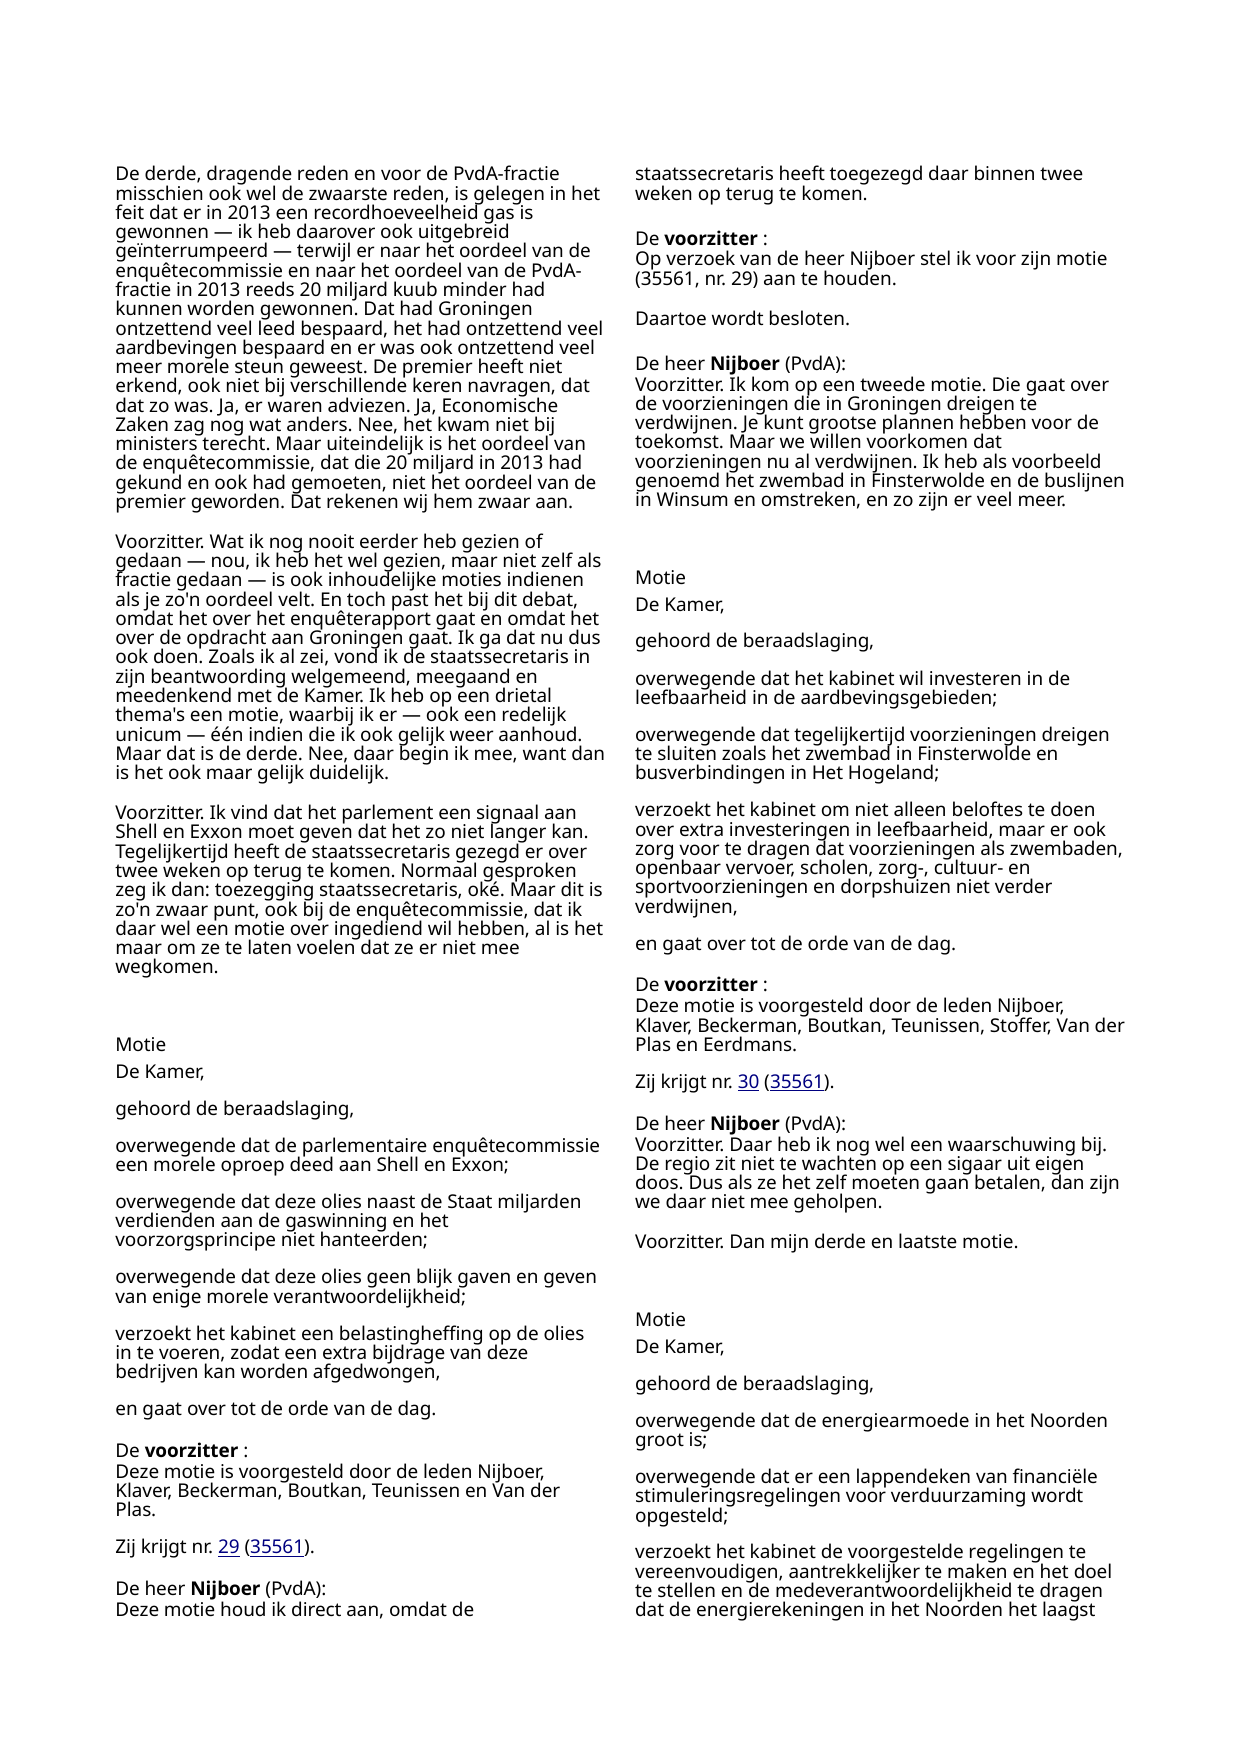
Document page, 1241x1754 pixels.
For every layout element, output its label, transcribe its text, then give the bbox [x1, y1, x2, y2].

text Deze motie is voorgesteld door de leden Nijboer, Klaver, Beckerman, Boutkan, Teunissen en Van der Plas. [115, 1463, 605, 1521]
text verzoekt het kabinet de voorgestelde regelingen te vereenvoudigen, aantrekkelijker te maken en het doel te stellen en de medeverantwoordelijkheid te dragen dat de energierekeningen in het Noorden het laagst [635, 1543, 1125, 1621]
text Zij krijgt nr. 30 (35561). [635, 1073, 1125, 1092]
text De voorzitter : [635, 225, 1125, 250]
text De voorzitter : [115, 1437, 605, 1463]
text Op verzoek van de heer Nijboer stel ik voor zijn motie (35561, nr. 29) aan te houden. [635, 250, 1125, 289]
text Motie [635, 1306, 1125, 1332]
text gehoord de beraadslaging, [635, 632, 1125, 652]
text staatssecretaris heeft toegezegd daar binnen twee weken op terug te komen. [635, 165, 1125, 204]
text overwegende dat de parlementaire enquêtecommissie een morele oproep deed aan Shell en Exxon; [115, 1137, 605, 1175]
text De heer Nijboer (PvdA): [635, 350, 1125, 376]
text verzoekt het kabinet een belastingheffing op de olies in te voeren, zodat een extra bijdrage van deze bedrijven kan worden afgedwongen, [115, 1325, 605, 1382]
text en gaat over tot de orde van de dag. [115, 1400, 605, 1419]
text De heer Nijboer (PvdA): [635, 1110, 1125, 1136]
text overwegende dat tegelijkertijd voorzieningen dreigen te sluiten zoals het zwembad in Finsterwolde en busverbindingen in Het Hogeland; [635, 726, 1125, 783]
text Voorzitter. Daar heb ik nog wel een waarschuwing bij. De regio zit niet te wachten op een sigaar uit eigen doos. Dus als ze het zelf moeten gaan betalen, dan zijn we daar niet mee geholpen. [635, 1136, 1125, 1213]
text gehoord de beraadslaging, [115, 1100, 605, 1119]
text overwegende dat de energiearmoede in het Noorden groot is; [635, 1412, 1125, 1450]
text De Kamer, [635, 1338, 1125, 1357]
text Deze motie houd ik direct aan, omdat de [115, 1601, 605, 1621]
text De voorzitter : [635, 972, 1125, 997]
text overwegende dat het kabinet wil investeren in de leefbaarheid in de aardbevingsgebieden; [635, 669, 1125, 708]
text Voorzitter. Wat ik nog nooit eerder heb gezien of gedaan — nou, ik heb het wel gezien, maar niet zelf als fractie gedaan — is ook inhoudelijke moties indienen als je zo'n oordeel velt. En toch past het bij dit debat, omdat het over het enquêterapport gaat en omdat het over de opdracht aan Groningen gaat. Ik ga dat nu dus ook doen. Zoals ik al zei, vond ik de staatssecretaris in zijn beantwoording welgemeend, meegaand en meedenkend met de Kamer. Ik heb op een drietal thema's een motie, waarbij ik er — ook een redelijk unicum — één indien die ik ook gelijk weer aanhoud. Maar dat is de derde. Nee, daar begin ik mee, want dan is het ook maar gelijk duidelijk. [115, 533, 605, 783]
text overwegende dat deze olies geen blijk gaven en geven van enige morele verantwoordelijkheid; [115, 1268, 605, 1307]
text gehoord de beraadslaging, [635, 1375, 1125, 1394]
text overwegende dat er een lappendeken van financiële stimuleringsregelingen voor verduurzaming wordt opgesteld; [635, 1468, 1125, 1526]
text Motie [115, 1031, 605, 1057]
text Deze motie is voorgesteld door de leden Nijboer, Klaver, Beckerman, Boutkan, Teunissen, Stoffer, Van der Plas en Eerdmans. [635, 997, 1125, 1055]
text Daartoe wordt besloten. [635, 310, 1125, 329]
text Motie [635, 564, 1125, 589]
text verzoekt het kabinet om niet alleen beloftes te doen over extra investeringen in leefbaarheid, maar er ook zorg voor te dragen dat voorzieningen als zwembaden, openbaar vervoer, scholen, zorg-, cultuur- en sportvoorzieningen en dorpshuizen niet verder verdwijnen, [635, 801, 1125, 917]
text De Kamer, [115, 1063, 605, 1082]
text Voorzitter. Ik vind dat het parlement een signaal aan Shell en Exxon moet geven dat het zo niet langer kan. Tegelijkertijd heeft de staatssecretaris gezegd er over twee weken op terug te komen. Normaal gesproken zeg ik dan: toezegging staatssecretaris, oké. Maar dit is zo'n zwaar punt, ook bij de enquêtecommissie, dat ik daar wel een motie over ingediend wil hebben, al is het maar om ze te laten voelen dat ze er niet mee wegkomen. [115, 804, 605, 978]
text Voorzitter. Dan mijn derde en laatste motie. [635, 1233, 1125, 1253]
text Zij krijgt nr. 29 (35561). [115, 1538, 605, 1558]
text De derde, dragende reden en voor de PvdA-fractie misschien ook wel de zwaarste reden, is gelegen in het feit dat er in 2013 een recordhoeveelheid gas is gewonnen — ik heb daarover ook uitgebreid geïnterrumpeerd — terwijl er naar het oordeel van de enquêtecommissie en naar het oordeel van de PvdA-fractie in 2013 reeds 20 miljard kuub minder had kunnen worden gewonnen. Dat had Groningen ontzettend veel leed bespaard, het had ontzettend veel aardbevingen bespaard en er was ook ontzettend veel meer morele steun geweest. De premier heeft niet erkend, ook niet bij verschillende keren navragen, dat dat zo was. Ja, er waren adviezen. Ja, Economische Zaken zag nog wat anders. Nee, het kwam niet bij ministers terecht. Maar uiteindelijk is het oordeel van de enquêtecommissie, dat die 20 miljard in 2013 had gekund en ook had gemoeten, niet het oordeel van de premier geworden. Dat rekenen wij hem zwaar aan. [115, 165, 605, 512]
text en gaat over tot de orde van de dag. [635, 934, 1125, 954]
text De heer Nijboer (PvdA): [115, 1576, 605, 1601]
text De Kamer, [635, 596, 1125, 615]
text Voorzitter. Ik kom op een tweede motie. Die gaat over de voorzieningen die in Groningen dreigen te verdwijnen. Je kunt grootse plannen hebben voor de toekomst. Maar we willen voorkomen dat voorzieningen nu al verdwijnen. Ik heb als voorbeeld genoemd het zwembad in Finsterwolde en de buslijnen in Winsum en omstreken, en zo zijn er veel meer. [635, 376, 1125, 510]
text overwegende dat deze olies naast de Staat miljarden verdienden aan de gaswinning en het voorzorgsprincipe niet hanteerden; [115, 1193, 605, 1251]
